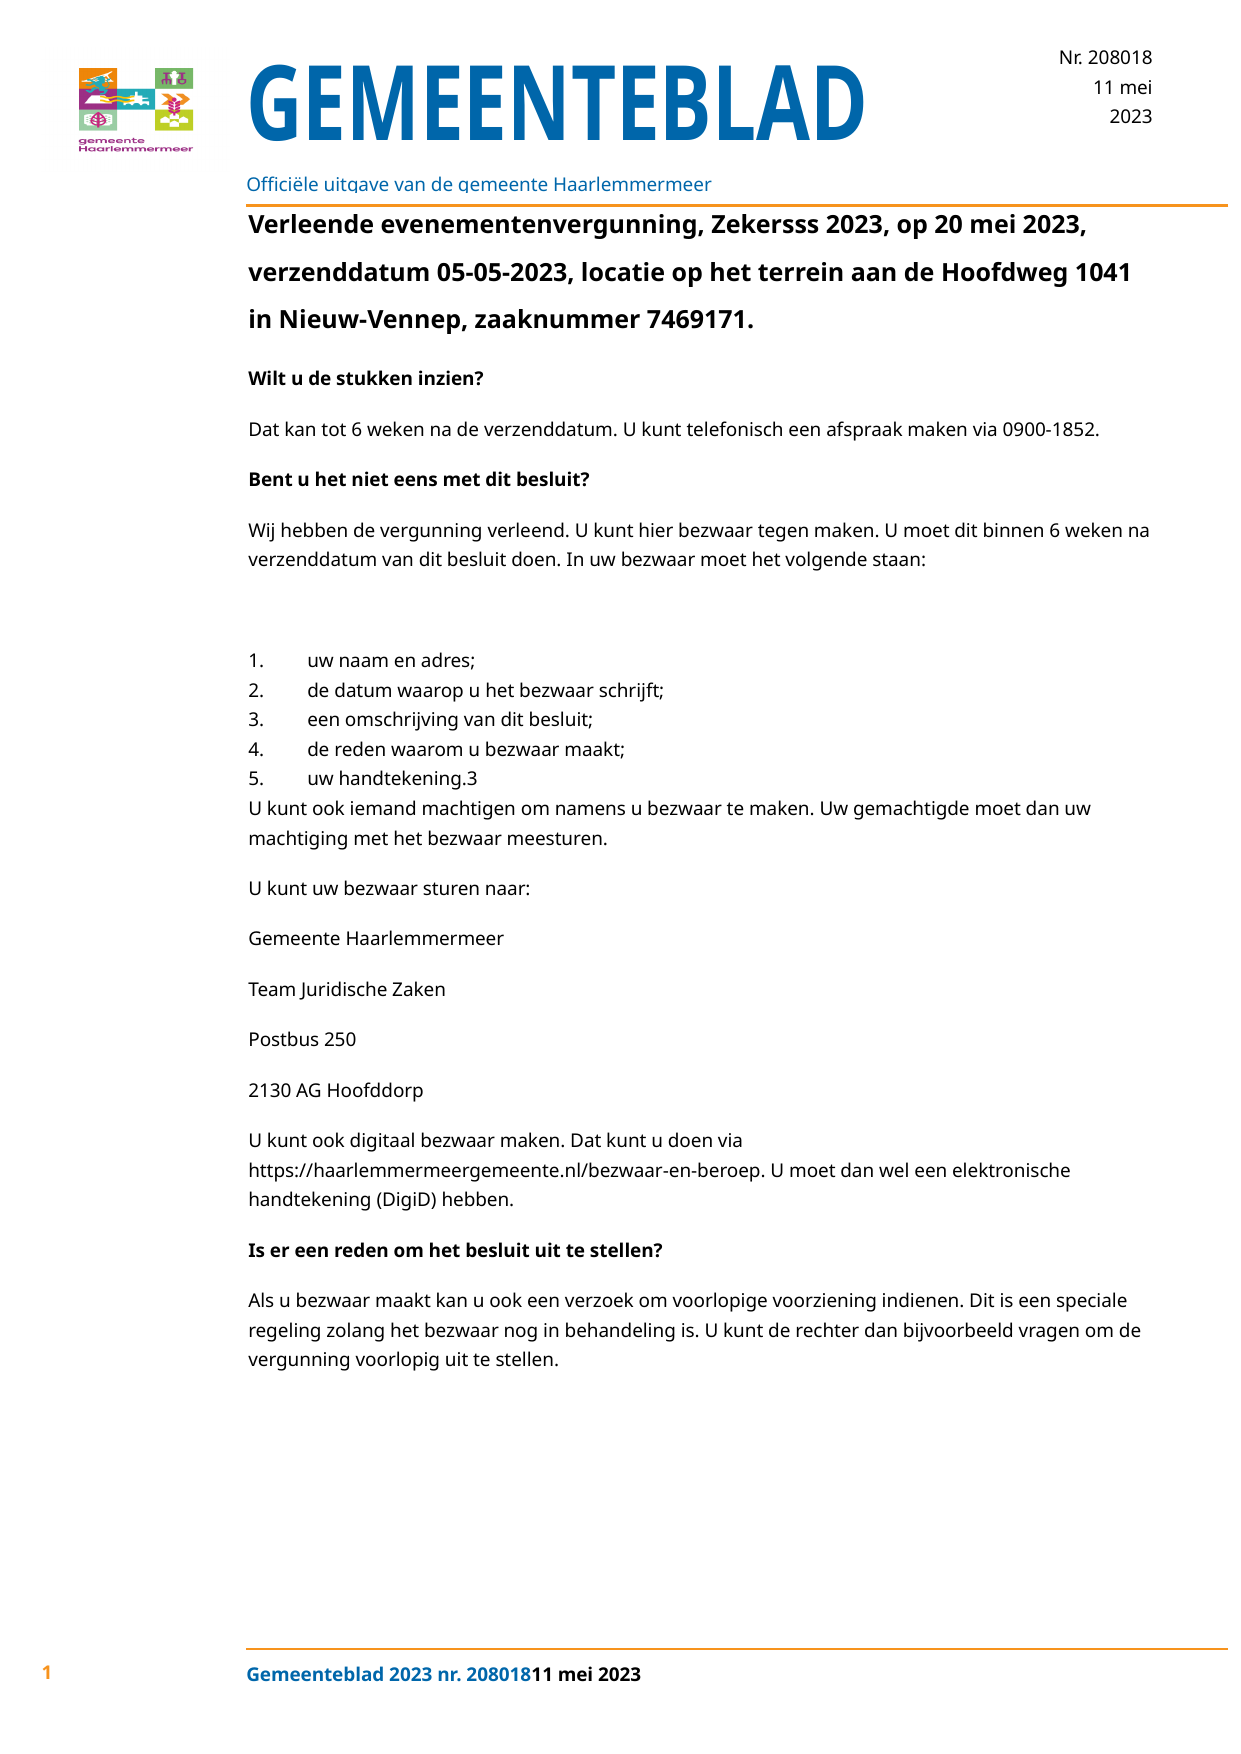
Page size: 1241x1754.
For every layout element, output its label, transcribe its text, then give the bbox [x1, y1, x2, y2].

text Is er een reden om het besluit uit te stellen? [248, 1237, 1152, 1262]
list een omschrijving van dit besluit; [248, 706, 1152, 732]
text Als u bezwaar maakt kan u ook een verzoek om voorlopige voorziening indienen. Dit is een speciale regeling zolang het bezwaar nog in behandeling is. U kunt de rechter dan bijvoorbeeld vragen om de vergunning voorlopig uit te stellen. [248, 1287, 1152, 1372]
text U kunt uw bezwaar sturen naar: [248, 875, 1152, 901]
list de reden waarom u bezwaar maakt; [248, 736, 1152, 762]
text Verleende evenementenvergunning, Zekersss 2023, op 20 mei 2023, verzenddatum 05-05-2023, locatie op het terrein aan de Hoofdweg 1041 in Nieuw-Vennep, zaaknummer 7469171. [248, 207, 1152, 336]
text Gemeente Haarlemmermeer [248, 926, 1152, 951]
list uw naam en adres; [248, 647, 1152, 673]
picture [41, 47, 231, 172]
text Postbus 250 [248, 1026, 1152, 1052]
list uw handtekening.3 [248, 766, 1152, 791]
text U kunt ook digitaal bezwaar maken. Dat kunt u doen via https://haarlemmermeergemeente.nl/bezwaar-en-beroep. U moet dan wel een elektronische handtekening (DigiD) hebben. [248, 1127, 1152, 1212]
text Wilt u de stukken inzien? [248, 366, 1152, 391]
text Wij hebben de vergunning verleend. U kunt hier bezwaar tegen maken. U moet dit binnen 6 weken na verzenddatum van dit besluit doen. In uw bezwaar moet het volgende staan: [248, 517, 1152, 572]
text Team Juridische Zaken [248, 976, 1152, 1002]
text 2130 AG Hoofddorp [248, 1077, 1152, 1102]
list de datum waarop u het bezwaar schrijft; [248, 677, 1152, 702]
text Dat kan tot 6 weken na de verzenddatum. U kunt telefonisch een afspraak maken via 0900-1852. [248, 416, 1152, 442]
text U kunt ook iemand machtigen om namens u bezwaar te maken. Uw gemachtigde moet dan uw machtiging met het bezwaar meesturen. [248, 795, 1152, 850]
text Bent u het niet eens met dit besluit? [248, 466, 1152, 492]
